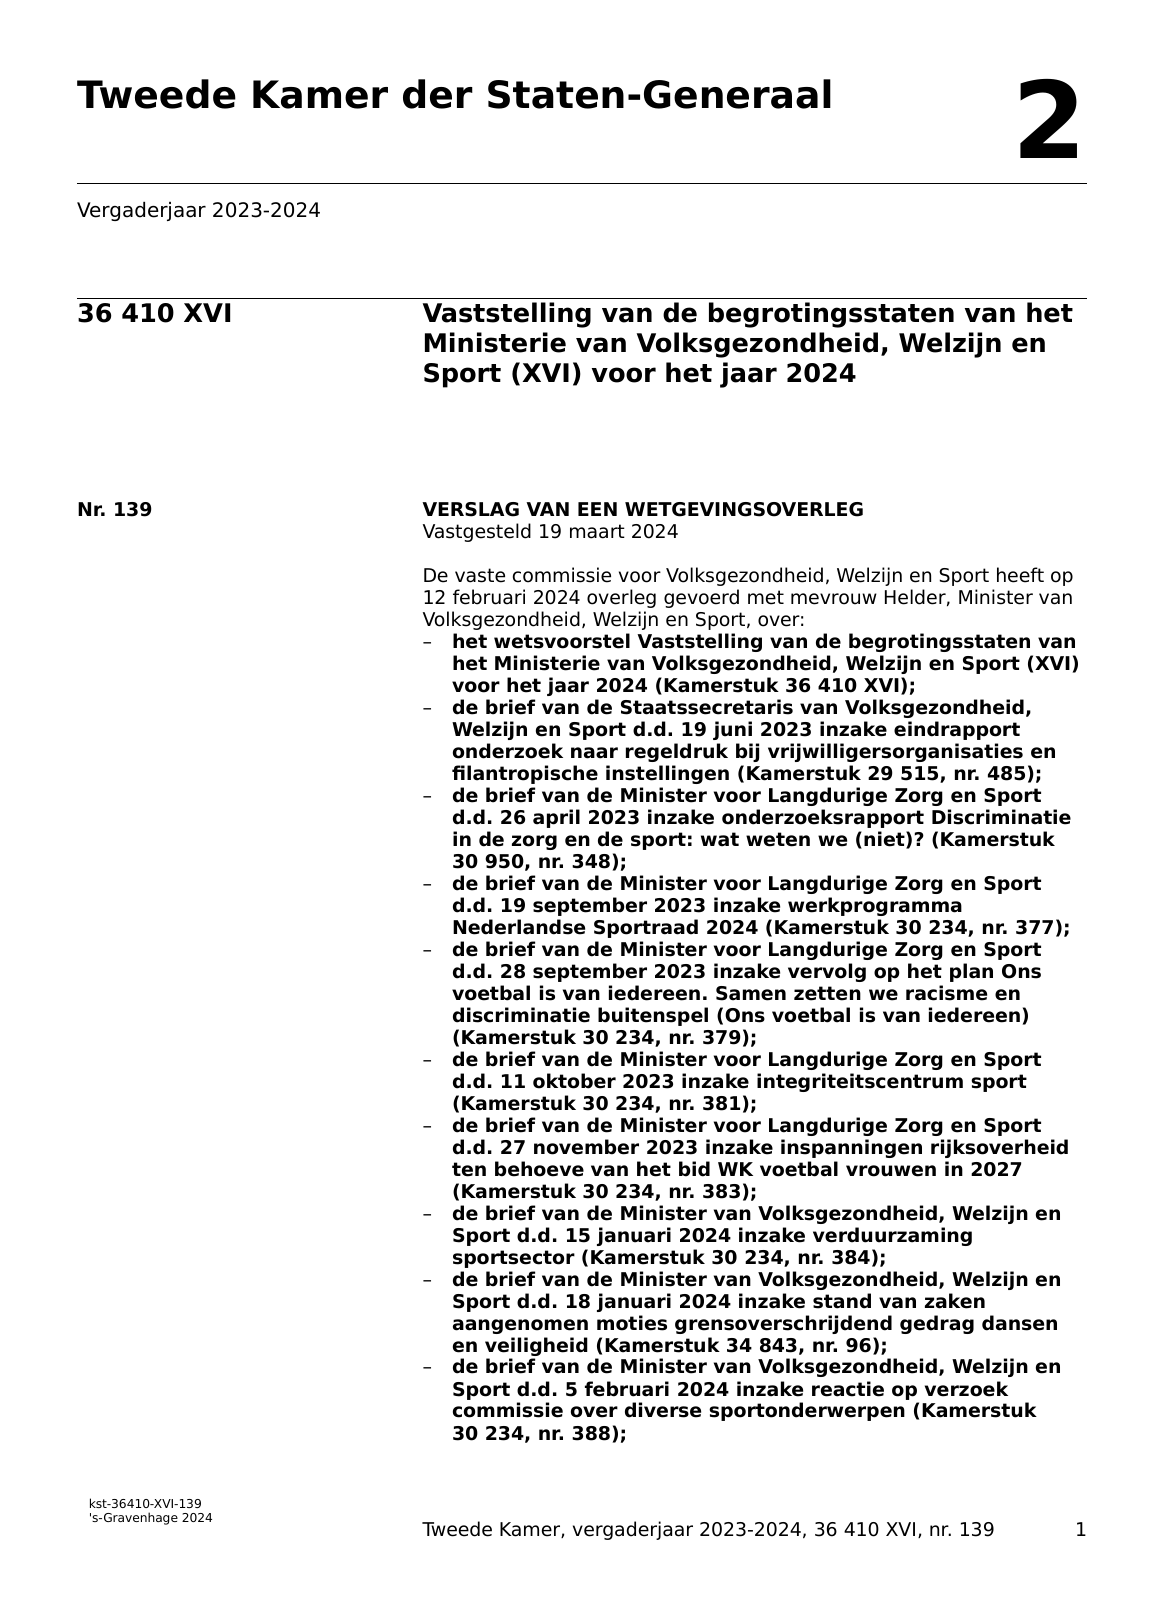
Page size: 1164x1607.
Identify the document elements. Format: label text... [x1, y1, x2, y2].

text Vastgesteld 19 maart 2024 [422, 521, 1087, 543]
text – de brief van de Minister voor Langdurige Zorg en Sport d.d. 27 november 2023 inzake inspanningen rijksoverheid ten behoeve van het bid WK voetbal vrouwen in 2027 (Kamerstuk 30 234, nr. 383); [422, 1115, 1087, 1203]
text kst-36410-XVI-139 [88, 1497, 323, 1511]
table_cell Vergaderjaar 2023-2024 [77, 184, 1087, 298]
subtitle 36 410 XVI Vaststelling van de begrotingsstaten van het Ministerie van Volksgezondheid, Welzijn en Sport (XVI) voor het jaar 2024 [77, 299, 1087, 388]
text – de brief van de Minister voor Langdurige Zorg en Sport d.d. 11 oktober 2023 inzake integriteitscentrum sport (Kamerstuk 30 234, nr. 381); [422, 1049, 1087, 1115]
text – het wetsvoorstel Vaststelling van de begrotingsstaten van het Ministerie van Volksgezondheid, Welzijn en Sport (XVI) voor het jaar 2024 (Kamerstuk 36 410 XVI); [422, 631, 1087, 697]
text – de brief van de Minister van Volksgezondheid, Welzijn en Sport d.d. 18 januari 2024 inzake stand van zaken aangenomen moties grensoverschrijdend gedrag dansen en veiligheid (Kamerstuk 34 843, nr. 96); [422, 1268, 1087, 1356]
subtitle Nr. 139 VERSLAG VAN EEN WETGEVINGSOVERLEG [77, 499, 1087, 521]
text – de brief van de Minister voor Langdurige Zorg en Sport d.d. 19 september 2023 inzake werkprogramma Nederlandse Sportraad 2024 (Kamerstuk 30 234, nr. 377); [422, 873, 1087, 939]
text – de brief van de Minister van Volksgezondheid, Welzijn en Sport d.d. 5 februari 2024 inzake reactie op verzoek commissie over diverse sportonderwerpen (Kamerstuk 30 234, nr. 388); [422, 1356, 1087, 1444]
text 's-Gravenhage 2024 [88, 1511, 323, 1525]
text – de brief van de Minister voor Langdurige Zorg en Sport d.d. 26 april 2023 inzake onderzoeksrapport Discriminatie in de zorg en de sport: wat weten we (niet)? (Kamerstuk 30 950, nr. 348); [422, 785, 1087, 873]
text – de brief van de Staatssecretaris van Volksgezondheid, Welzijn en Sport d.d. 19 juni 2023 inzake eindrapport onderzoek naar regeldruk bij vrijwilligersorganisaties en filantropische instellingen (Kamerstuk 29 515, nr. 485); [422, 697, 1087, 785]
text De vaste commissie voor Volksgezondheid, Welzijn en Sport heeft op 12 februari 2024 overleg gevoerd met mevrouw Helder, Minister van Volksgezondheid, Welzijn en Sport, over: [422, 565, 1087, 631]
text – de brief van de Minister voor Langdurige Zorg en Sport d.d. 28 september 2023 inzake vervolg op het plan Ons voetbal is van iedereen. Samen zetten we racisme en discriminatie buitenspel (Ons voetbal is van iedereen) (Kamerstuk 30 234, nr. 379); [422, 939, 1087, 1049]
table_header Tweede Kamer der Staten-Generaal [77, 59, 886, 183]
table_header 2 [886, 59, 1087, 183]
text – de brief van de Minister van Volksgezondheid, Welzijn en Sport d.d. 15 januari 2024 inzake verduurzaming sportsector (Kamerstuk 30 234, nr. 384); [422, 1203, 1087, 1268]
